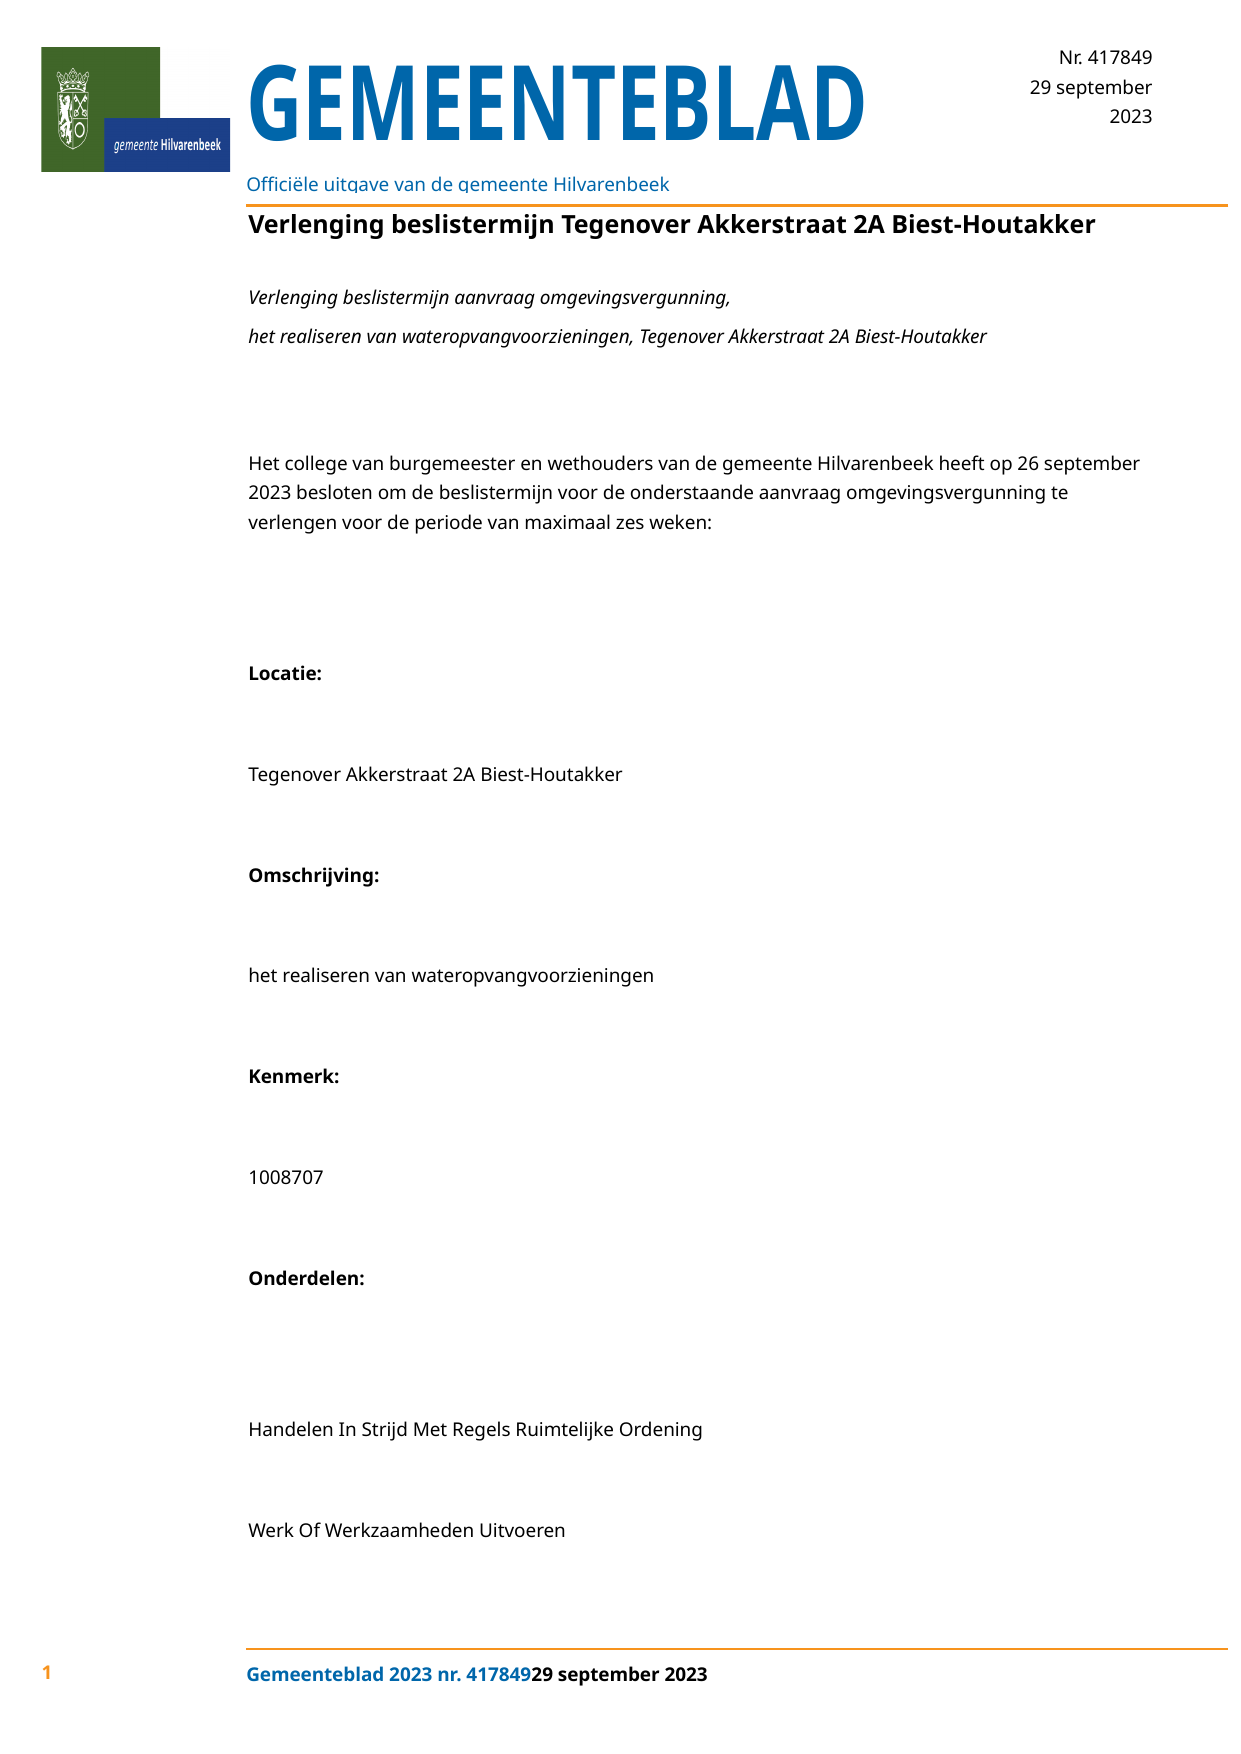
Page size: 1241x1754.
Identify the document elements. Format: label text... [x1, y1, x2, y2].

text Verlenging beslistermijn aanvraag omgevingsvergunning, [248, 284, 1152, 309]
text Het college van burgemeester en wethouders van de gemeente Hilvarenbeek heeft op 26 september 2023 besloten om de beslistermijn voor de onderstaande aanvraag omgevingsvergunning te verlengen voor de periode van maximaal zes weken: [248, 450, 1152, 534]
text Tegenover Akkerstraat 2A Biest-Houtakker [248, 761, 1152, 787]
text Omschrijving: [248, 862, 1152, 887]
text het realiseren van wateropvangvoorzieningen, Tegenover Akkerstraat 2A Biest-Houtakker [248, 323, 1152, 349]
text Werk Of Werkzaamheden Uitvoeren [248, 1517, 1152, 1543]
text Onderdelen: [248, 1265, 1152, 1291]
text 1008707 [248, 1164, 1152, 1190]
text Verlenging beslistermijn Tegenover Akkerstraat 2A Biest-Houtakker [248, 207, 1152, 241]
text Kenmerk: [248, 1063, 1152, 1089]
text Handelen In Strijd Met Regels Ruimtelijke Ordening [248, 1416, 1152, 1442]
text Locatie: [248, 660, 1152, 686]
text het realiseren van wateropvangvoorzieningen [248, 963, 1152, 988]
picture [41, 47, 231, 172]
